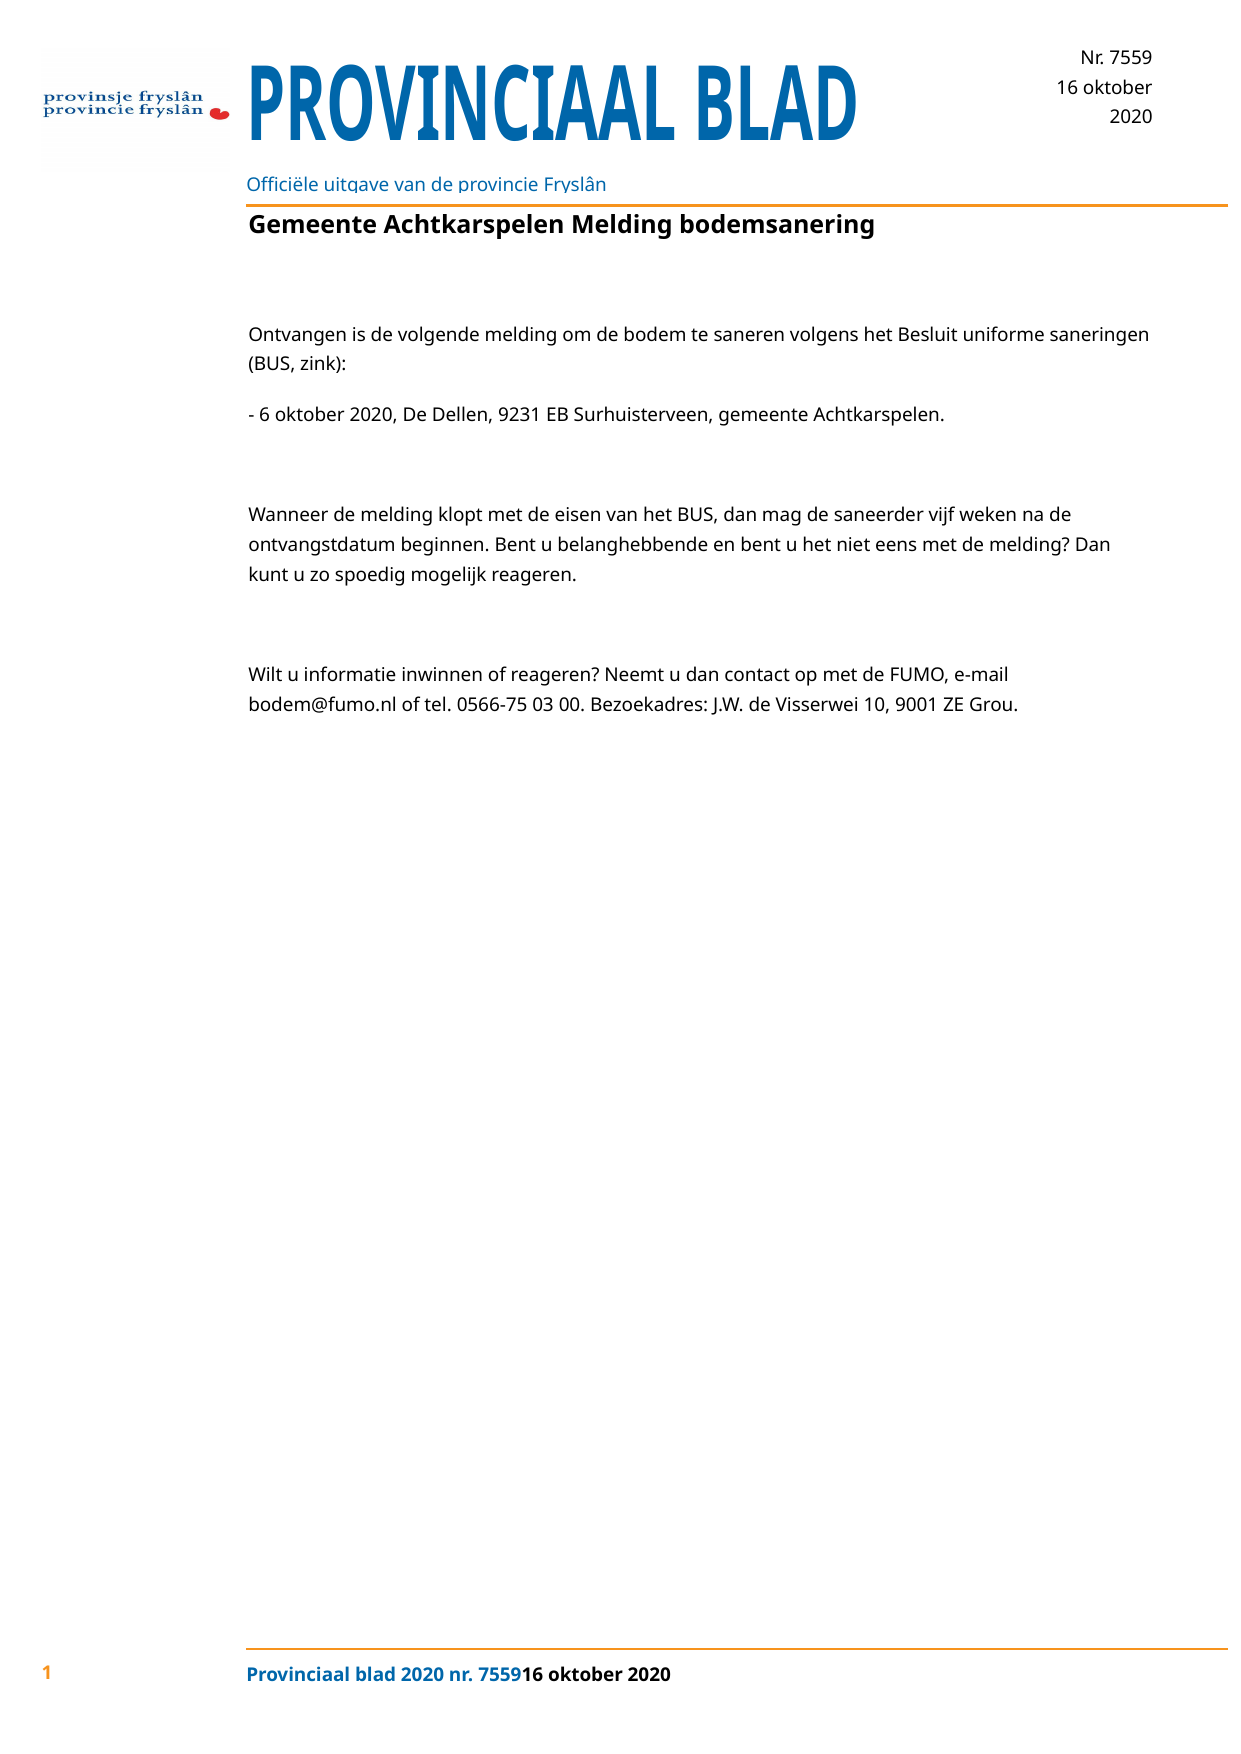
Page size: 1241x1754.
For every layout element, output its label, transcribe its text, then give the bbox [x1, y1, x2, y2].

picture [41, 47, 231, 172]
text Gemeente Achtkarspelen Melding bodemsanering [248, 207, 1152, 241]
text Wilt u informatie inwinnen of reageren? Neemt u dan contact op met de FUMO, e-mail bodem@fumo.nl of tel. 0566-75 03 00. Bezoekadres: J.W. de Visserwei 10, 9001 ZE Grou. [248, 662, 1152, 717]
text Wanneer de melding klopt met de eisen van het BUS, dan mag de saneerder vijf weken na de ontvangstdatum beginnen. Bent u belanghebbende en bent u het niet eens met de melding? Dan kunt u zo spoedig mogelijk reageren. [248, 502, 1152, 586]
text - 6 oktober 2020, De Dellen, 9231 EB Surhuisterveen, gemeente Achtkarspelen. [248, 401, 1152, 426]
text Ontvangen is de volgende melding om de bodem te saneren volgens het Besluit uniforme saneringen (BUS, zink): [248, 321, 1152, 376]
